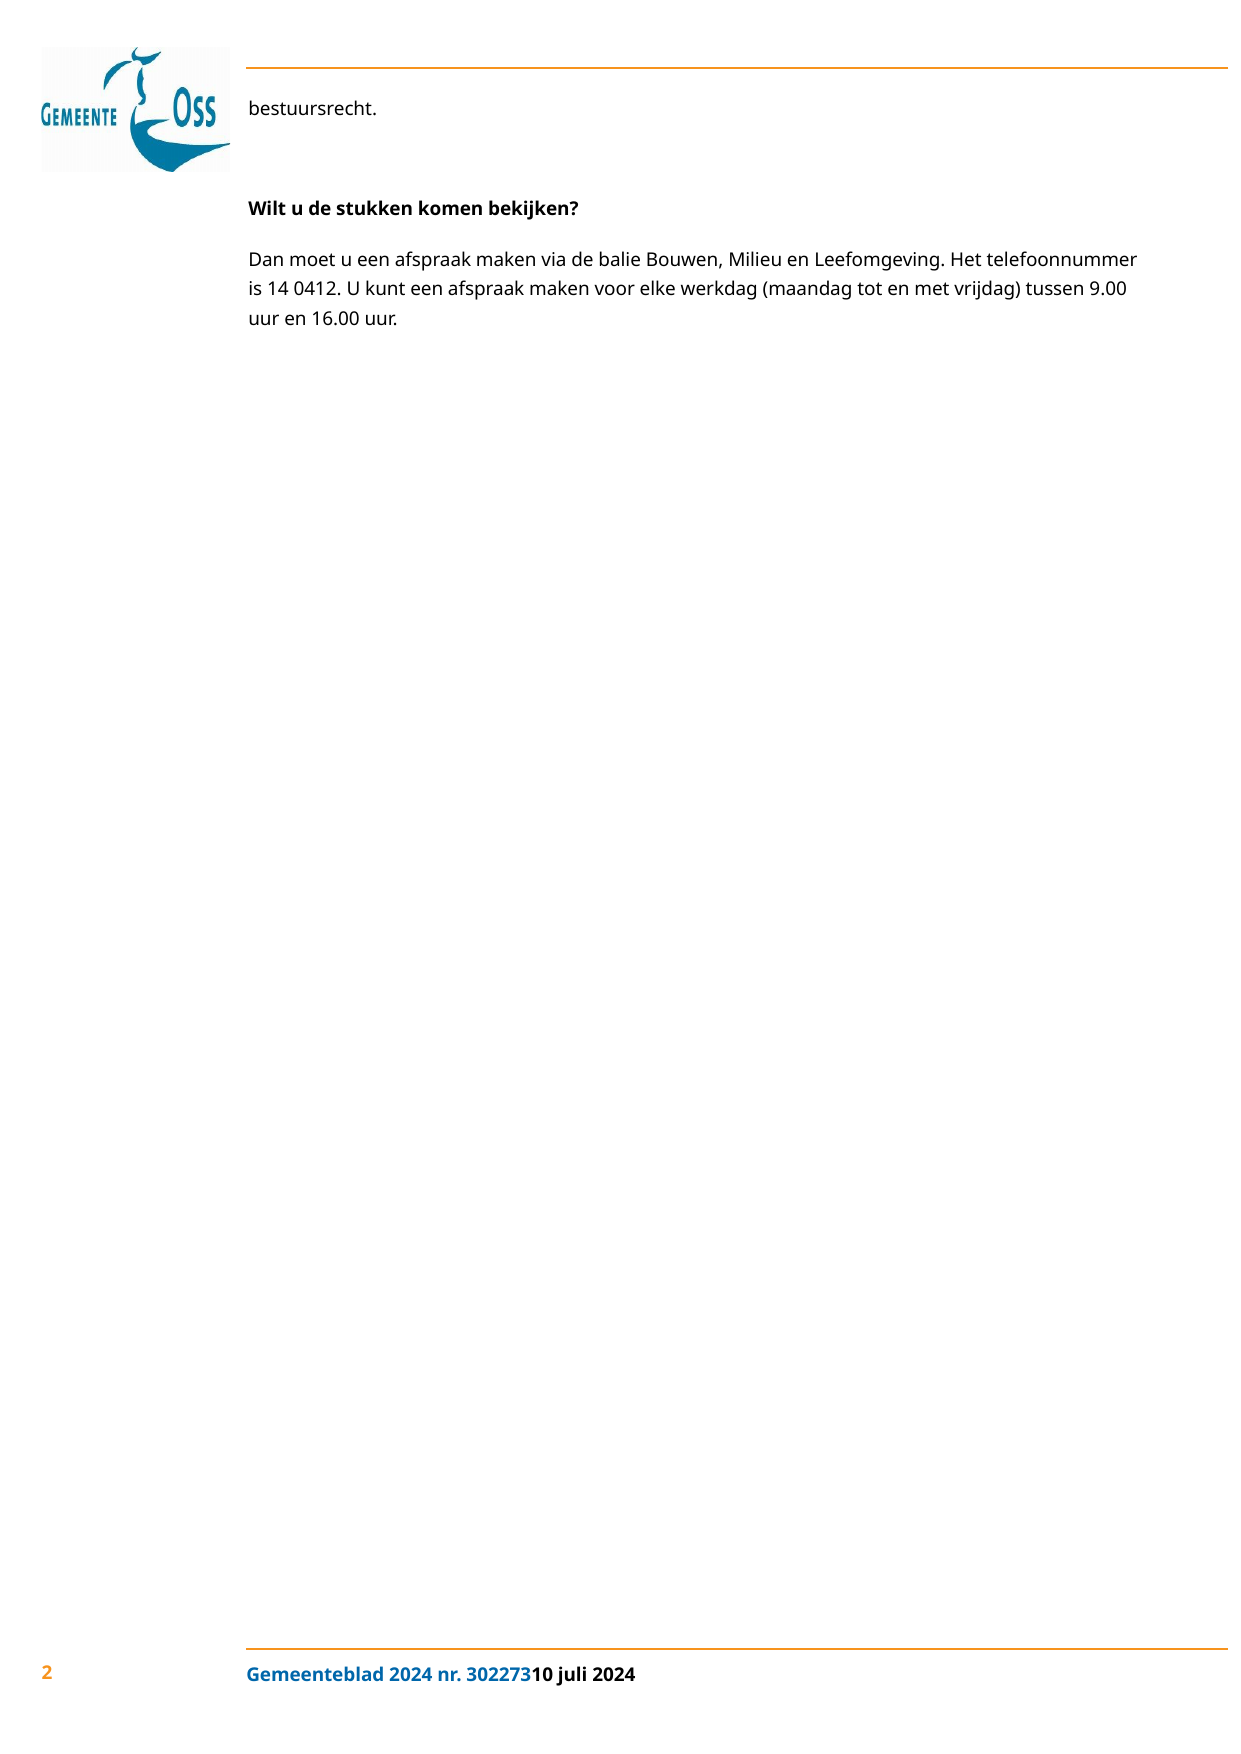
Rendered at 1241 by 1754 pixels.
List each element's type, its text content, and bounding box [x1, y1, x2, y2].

text Wilt u de stukken komen bekijken? [248, 196, 1152, 221]
picture [41, 47, 231, 172]
text Dan moet u een afspraak maken via de balie Bouwen, Milieu en Leefomgeving. Het telefoonnummer is 14 0412. U kunt een afspraak maken voor elke werkdag (maandag tot en met vrijdag) tussen 9.00 uur en 16.00 uur. [248, 246, 1152, 331]
text bestuursrecht. [248, 95, 1152, 121]
